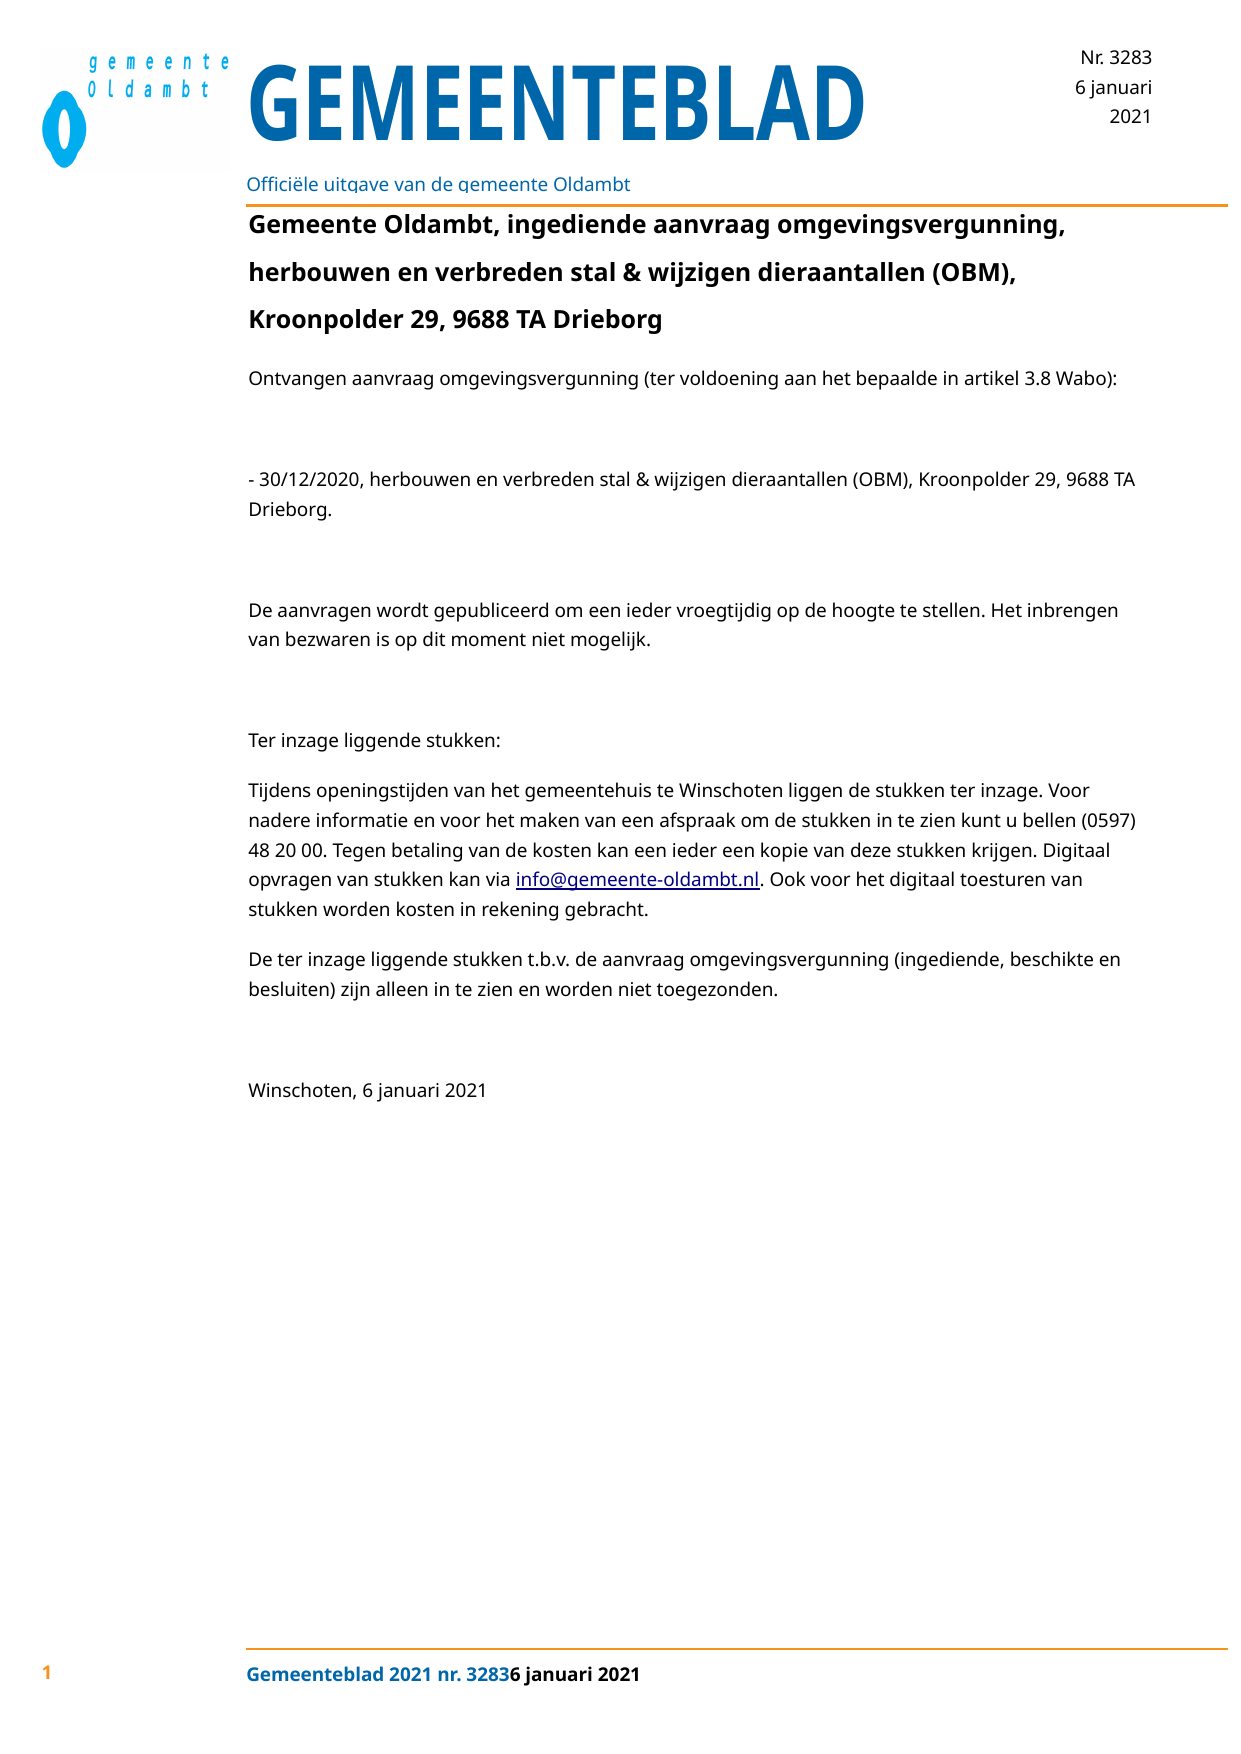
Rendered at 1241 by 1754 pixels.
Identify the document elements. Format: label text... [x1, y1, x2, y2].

text De ter inzage liggende stukken t.b.v. de aanvraag omgevingsvergunning (ingediende, beschikte en besluiten) zijn alleen in te zien en worden niet toegezonden. [248, 946, 1152, 1002]
text Ter inzage liggende stukken: [248, 727, 1152, 753]
picture [41, 47, 231, 172]
text Winschoten, 6 januari 2021 [248, 1077, 1152, 1102]
text De aanvragen wordt gepubliceerd om een ieder vroegtijdig op de hoogte te stellen. Het inbrengen van bezwaren is op dit moment niet mogelijk. [248, 597, 1152, 652]
text - 30/12/2020, herbouwen en verbreden stal & wijzigen dieraantallen (OBM), Kroonpolder 29, 9688 TA Drieborg. [248, 466, 1152, 522]
text Gemeente Oldambt, ingediende aanvraag omgevingsvergunning, herbouwen en verbreden stal & wijzigen dieraantallen (OBM), Kroonpolder 29, 9688 TA Drieborg [248, 207, 1152, 336]
text Tijdens openingstijden van het gemeentehuis te Winschoten liggen de stukken ter inzage. Voor nadere informatie en voor het maken van een afspraak om de stukken in te zien kunt u bellen (0597) 48 20 00. Tegen betaling van de kosten kan een ieder een kopie van deze stukken krijgen. Digitaal opvragen van stukken kan via info@gemeente-oldambt.nl. Ook voor het digitaal toesturen van stukken worden kosten in rekening gebracht. [248, 778, 1152, 922]
text Ontvangen aanvraag omgevingsvergunning (ter voldoening aan het bepaalde in artikel 3.8 Wabo): [248, 366, 1152, 391]
